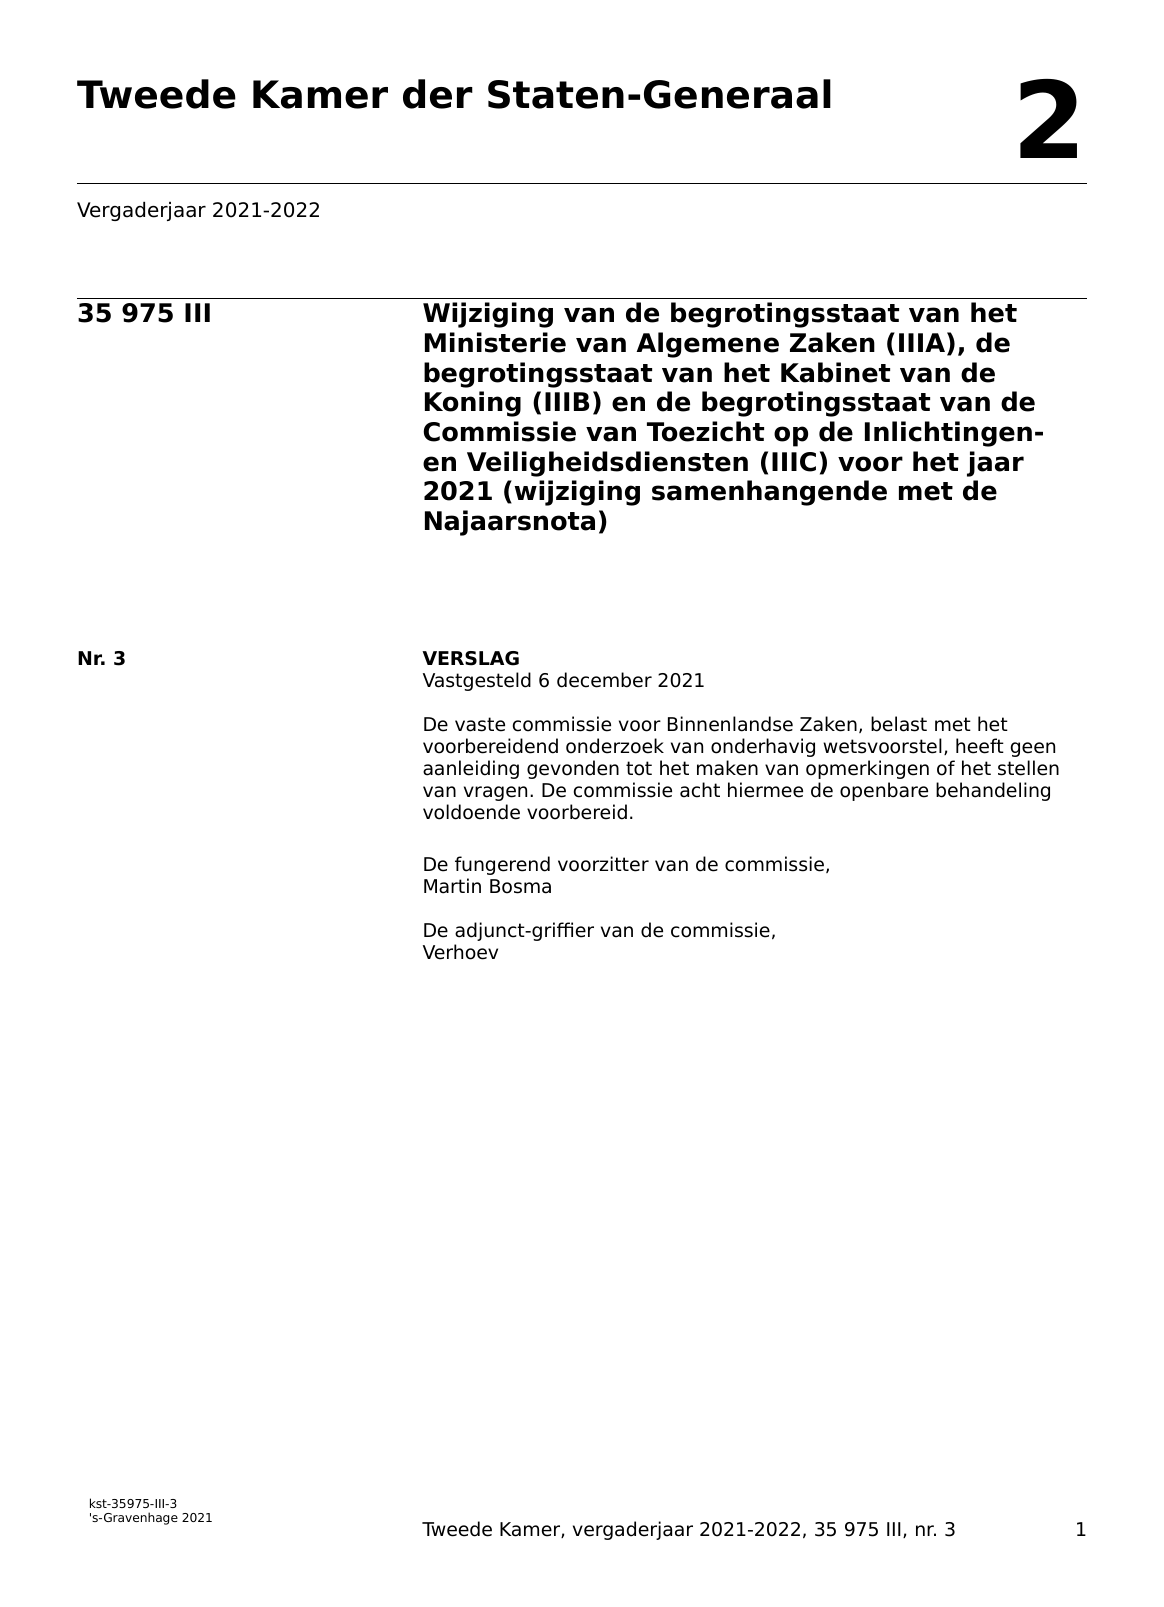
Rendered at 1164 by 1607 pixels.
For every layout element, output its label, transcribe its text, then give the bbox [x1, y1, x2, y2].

table_header 2 [886, 59, 1087, 183]
text De fungerend voorzitter van de commissie, Martin Bosma [422, 853, 1087, 897]
subtitle Nr. 3 VERSLAG [77, 647, 1087, 669]
subtitle 35 975 III Wijziging van de begrotingsstaat van het Ministerie van Algemene Zaken (IIIA), de begrotingsstaat van het Kabinet van de Koning (IIIB) en de begrotingsstaat van de Commissie van Toezicht op de Inlichtingen- en Veiligheidsdiensten (IIIC) voor het jaar 2021 (wijziging samenhangende met de Najaarsnota) [77, 299, 1087, 536]
text kst-35975-III-3 [88, 1497, 323, 1511]
text 's-Gravenhage 2021 [88, 1511, 323, 1525]
table_header Tweede Kamer der Staten-Generaal [77, 59, 886, 183]
text De adjunct-griffier van de commissie, Verhoev [422, 920, 1087, 964]
text Vastgesteld 6 december 2021 [422, 669, 1087, 691]
table_cell Vergaderjaar 2021-2022 [77, 184, 1087, 298]
text De vaste commissie voor Binnenlandse Zaken, belast met het voorbereidend onderzoek van onderhavig wetsvoorstel, heeft geen aanleiding gevonden tot het maken van opmerkingen of het stellen van vragen. De commissie acht hiermee de openbare behandeling voldoende voorbereid. [422, 714, 1087, 823]
